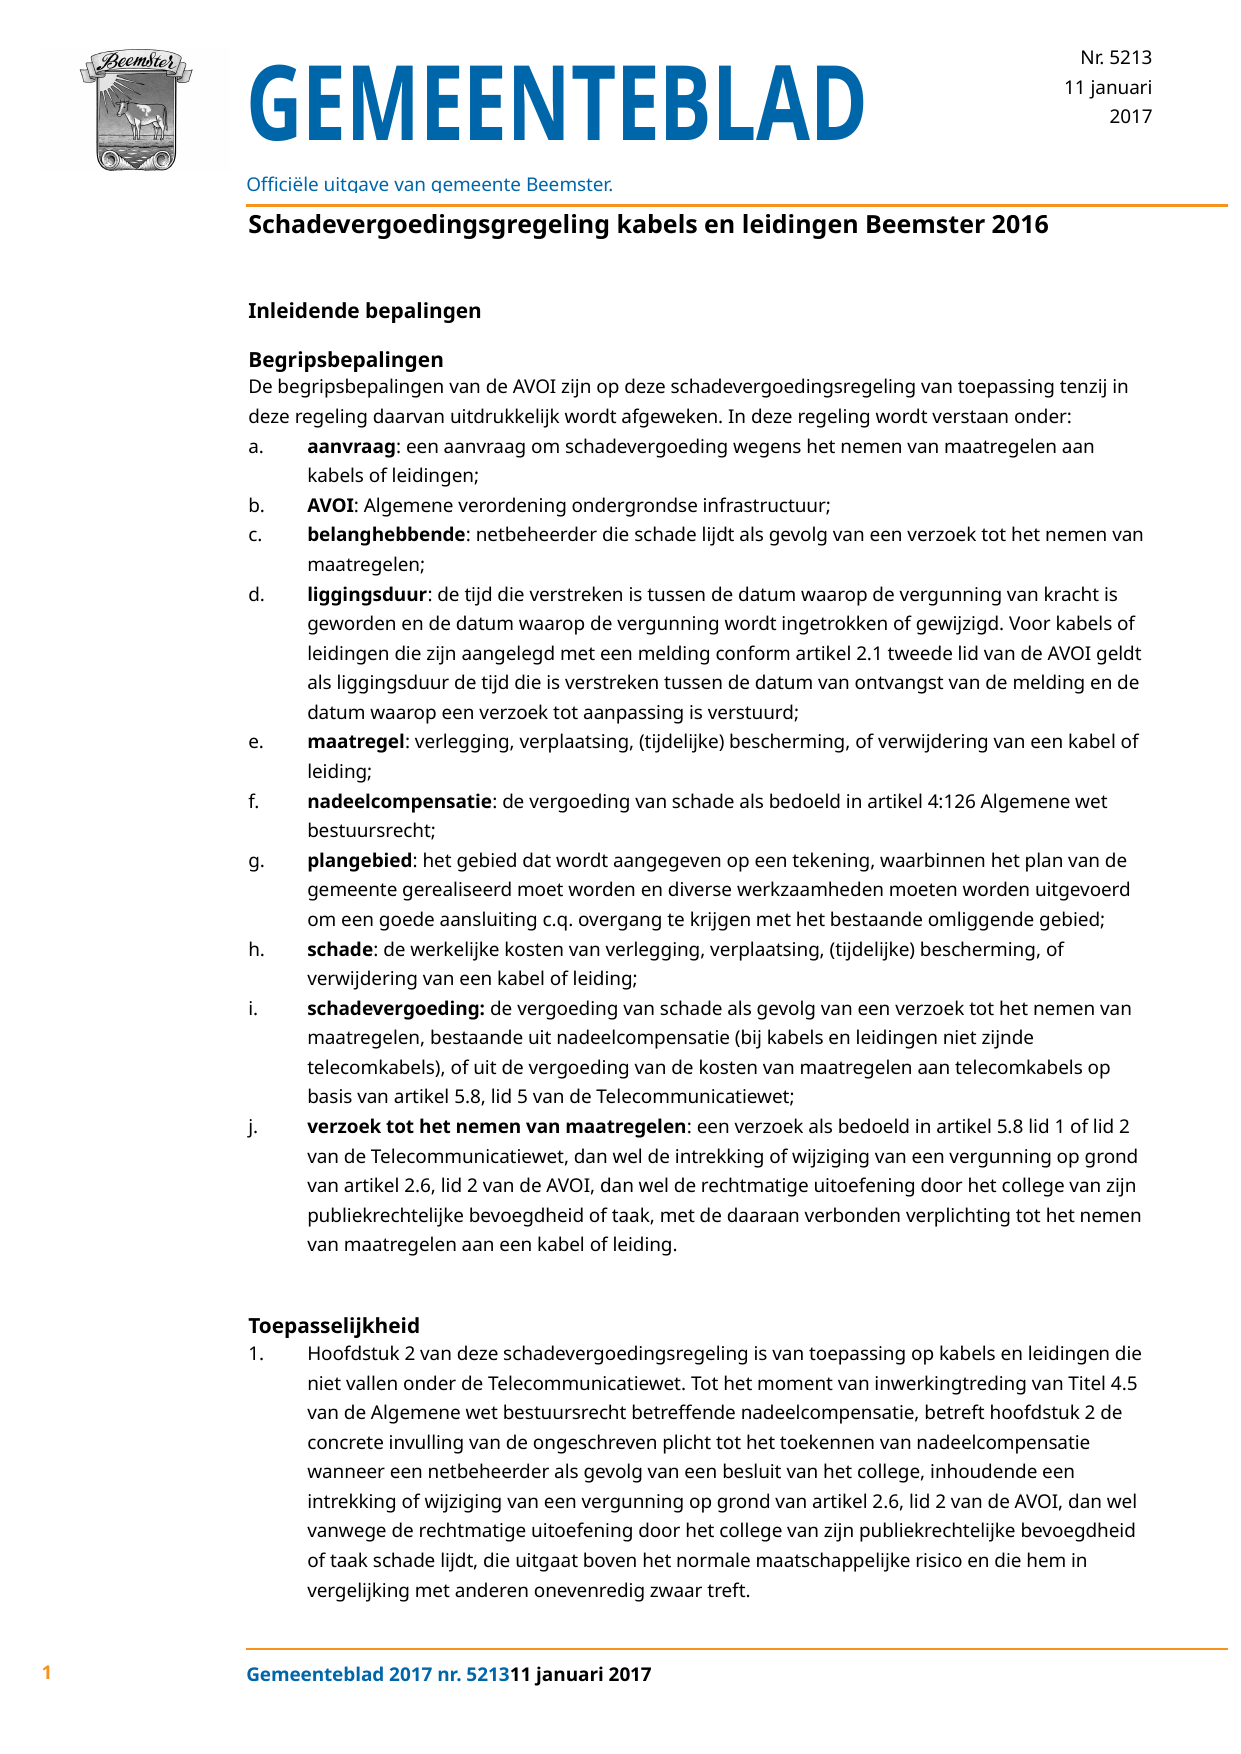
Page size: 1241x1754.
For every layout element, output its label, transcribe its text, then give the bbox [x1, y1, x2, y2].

list nadeelcompensatie: de vergoeding van schade als bedoeld in artikel 4:126 Algemene wet bestuursrecht; [248, 788, 1152, 843]
text Begripsbepalingen [248, 345, 1152, 374]
picture [41, 47, 231, 172]
list plangebied: het gebied dat wordt aangegeven op een tekening, waarbinnen het plan van de gemeente gerealiseerd moet worden en diverse werkzaamheden moeten worden uitgevoerd om een goede aansluiting c.q. overgang te krijgen met het bestaande omliggende gebied; [248, 847, 1152, 932]
list AVOI: Algemene verordening ondergrondse infrastructuur; [248, 492, 1152, 518]
text Inleidende bepalingen [248, 296, 1152, 324]
list liggingsduur: de tijd die verstreken is tussen de datum waarop de vergunning van kracht is geworden en de datum waarop de vergunning wordt ingetrokken of gewijzigd. Voor kabels of leidingen die zijn aangelegd met een melding conform artikel 2.1 tweede lid van de AVOI geldt als liggingsduur de tijd die is verstreken tussen de datum van ontvangst van de melding en de datum waarop een verzoek tot aanpassing is verstuurd; [248, 581, 1152, 725]
list belanghebbende: netbeheerder die schade lijdt als gevolg van een verzoek tot het nemen van maatregelen; [248, 522, 1152, 577]
list aanvraag: een aanvraag om schadevergoeding wegens het nemen van maatregelen aan kabels of leidingen; [248, 433, 1152, 488]
text De begripsbepalingen van de AVOI zijn op deze schadevergoedingsregeling van toepassing tenzij in deze regeling daarvan uitdrukkelijk wordt afgeweken. In deze regeling wordt verstaan onder: [248, 374, 1152, 429]
text Schadevergoedingsgregeling kabels en leidingen Beemster 2016 [248, 207, 1152, 241]
list verzoek tot het nemen van maatregelen: een verzoek als bedoeld in artikel 5.8 lid 1 of lid 2 van de Telecommunicatiewet, dan wel de intrekking of wijziging van een vergunning op grond van artikel 2.6, lid 2 van de AVOI, dan wel de rechtmatige uitoefening door het college van zijn publiekrechtelijke bevoegdheid of taak, met de daaraan verbonden verplichting tot het nemen van maatregelen aan een kabel of leiding. [248, 1113, 1152, 1257]
list schade: de werkelijke kosten van verlegging, verplaatsing, (tijdelijke) bescherming, of verwijdering van een kabel of leiding; [248, 936, 1152, 991]
list Hoofdstuk 2 van deze schadevergoedingsregeling is van toepassing op kabels en leidingen die niet vallen onder de Telecommunicatiewet. Tot het moment van inwerkingtreding van Titel 4.5 van de Algemene wet bestuursrecht betreffende nadeelcompensatie, betreft hoofdstuk 2 de concrete invulling van de ongeschreven plicht tot het toekennen van nadeelcompensatie wanneer een netbeheerder als gevolg van een besluit van het college, inhoudende een intrekking of wijziging van een vergunning op grond van artikel 2.6, lid 2 van de AVOI, dan wel vanwege de rechtmatige uitoefening door het college van zijn publiekrechtelijke bevoegdheid of taak schade lijdt, die uitgaat boven het normale maatschappelijke risico en die hem in vergelijking met anderen onevenredig zwaar treft. [248, 1340, 1152, 1602]
list maatregel: verlegging, verplaatsing, (tijdelijke) bescherming, of verwijdering van een kabel of leiding; [248, 729, 1152, 784]
list schadevergoeding: de vergoeding van schade als gevolg van een verzoek tot het nemen van maatregelen, bestaande uit nadeelcompensatie (bij kabels en leidingen niet zijnde telecomkabels), of uit de vergoeding van de kosten van maatregelen aan telecomkabels op basis van artikel 5.8, lid 5 van de Telecommunicatiewet; [248, 995, 1152, 1109]
text Toepasselijkheid [248, 1312, 1152, 1340]
